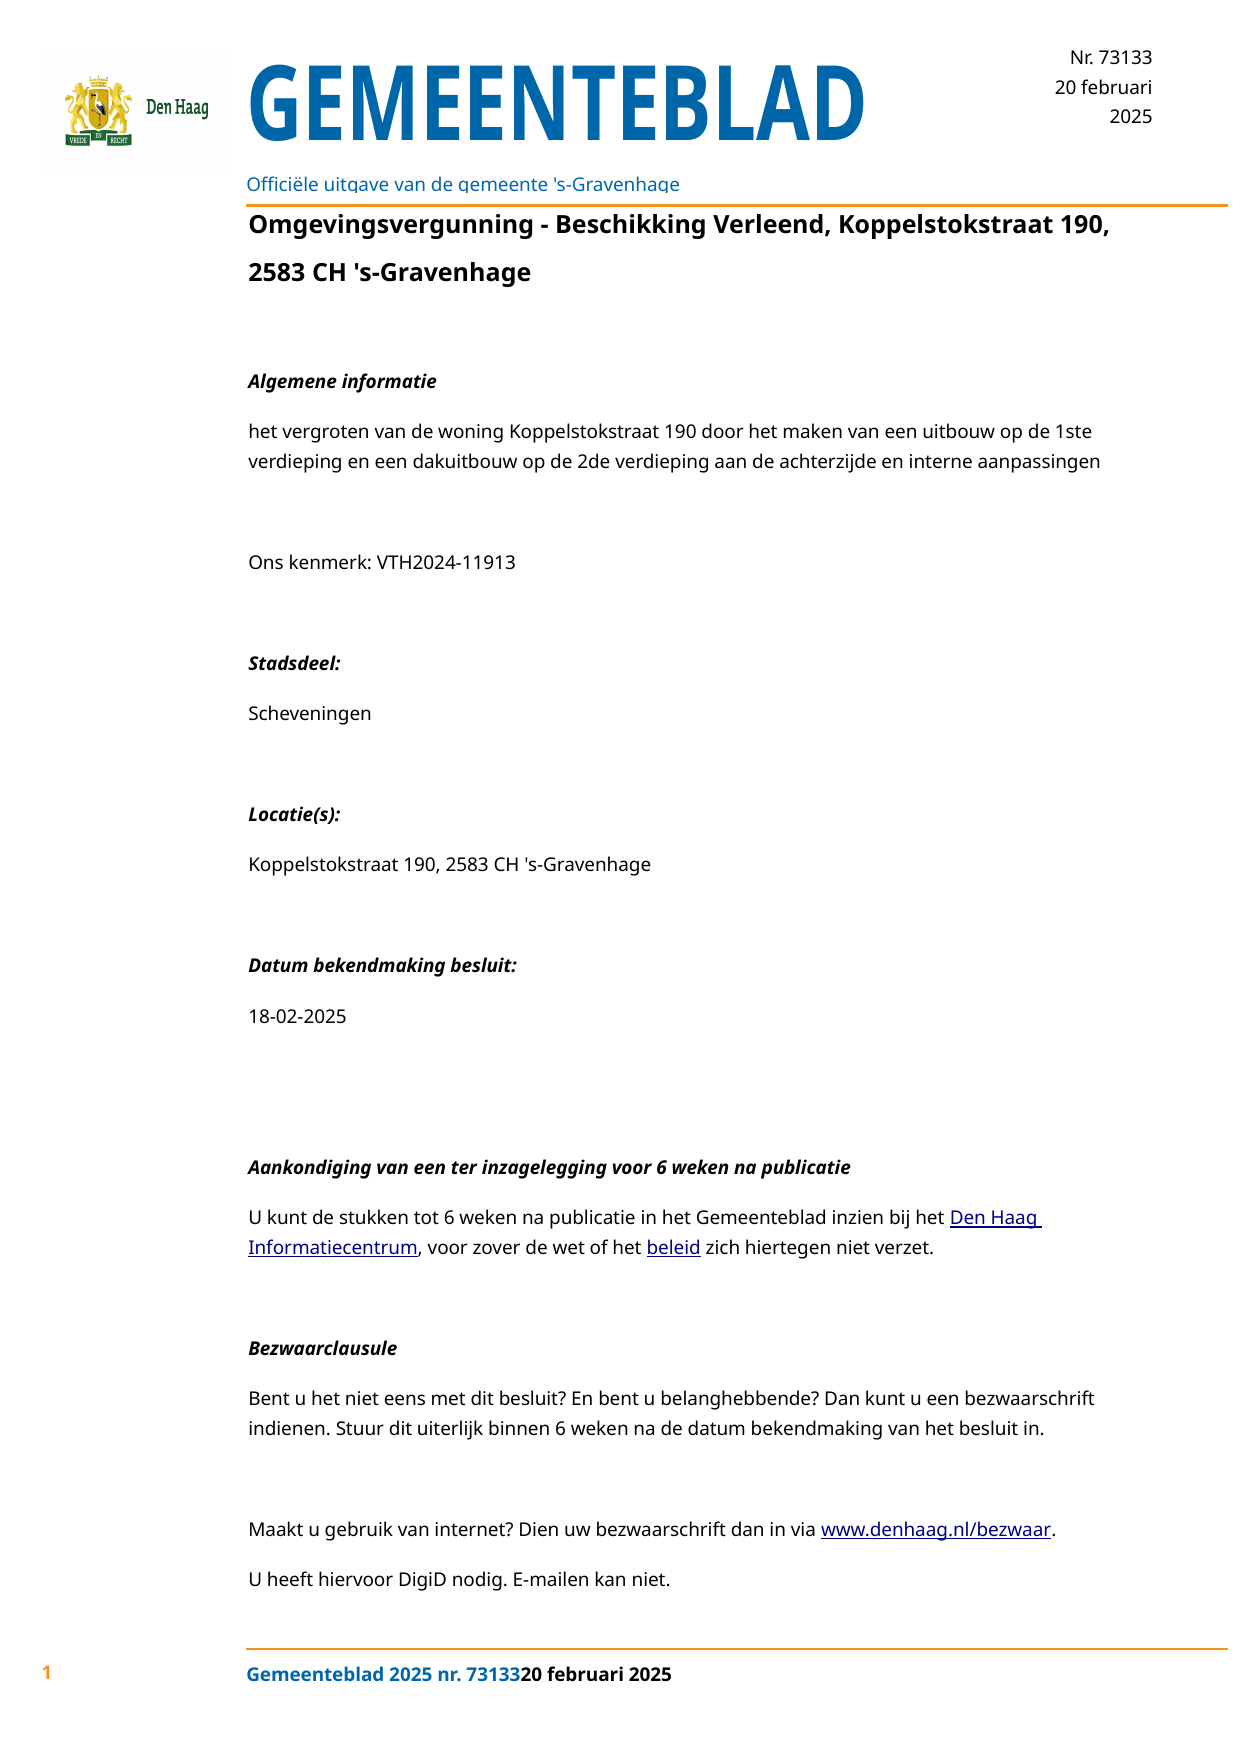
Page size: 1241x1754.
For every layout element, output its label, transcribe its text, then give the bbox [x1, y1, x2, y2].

text Aankondiging van een ter inzagelegging voor 6 weken na publicatie [248, 1154, 1152, 1180]
text Koppelstokstraat 190, 2583 CH 's-Gravenhage [248, 852, 1152, 877]
text U kunt de stukken tot 6 weken na publicatie in het Gemeenteblad inzien bij het Den Haag Informatiecentrum, voor zover de wet of het beleid zich hiertegen niet verzet. [248, 1204, 1152, 1260]
text U heeft hiervoor DigiD nodig. E-mailen kan niet. [248, 1566, 1152, 1592]
text Omgevingsvergunning - Beschikking Verleend, Koppelstokstraat 190, 2583 CH 's-Gravenhage [248, 207, 1152, 288]
text 18-02-2025 [248, 1003, 1152, 1029]
text Algemene informatie [248, 368, 1152, 394]
text Scheveningen [248, 700, 1152, 726]
text het vergroten van de woning Koppelstokstraat 190 door het maken van een uitbouw op de 1ste verdieping en een dakuitbouw op de 2de verdieping aan de achterzijde en interne aanpassingen [248, 419, 1152, 474]
text Bent u het niet eens met dit besluit? En bent u belanghebbende? Dan kunt u een bezwaarschrift indienen. Stuur dit uiterlijk binnen 6 weken na de datum bekendmaking van het besluit in. [248, 1385, 1152, 1441]
text Datum bekendmaking besluit: [248, 952, 1152, 978]
text Ons kenmerk: VTH2024-11913 [248, 549, 1152, 575]
text Locatie(s): [248, 801, 1152, 827]
text Stadsdeel: [248, 650, 1152, 676]
picture [41, 47, 231, 172]
text Maakt u gebruik van internet? Dien uw bezwaarschrift dan in via www.denhaag.nl/bezwaar. [248, 1516, 1152, 1542]
text Bezwaarclausule [248, 1335, 1152, 1361]
